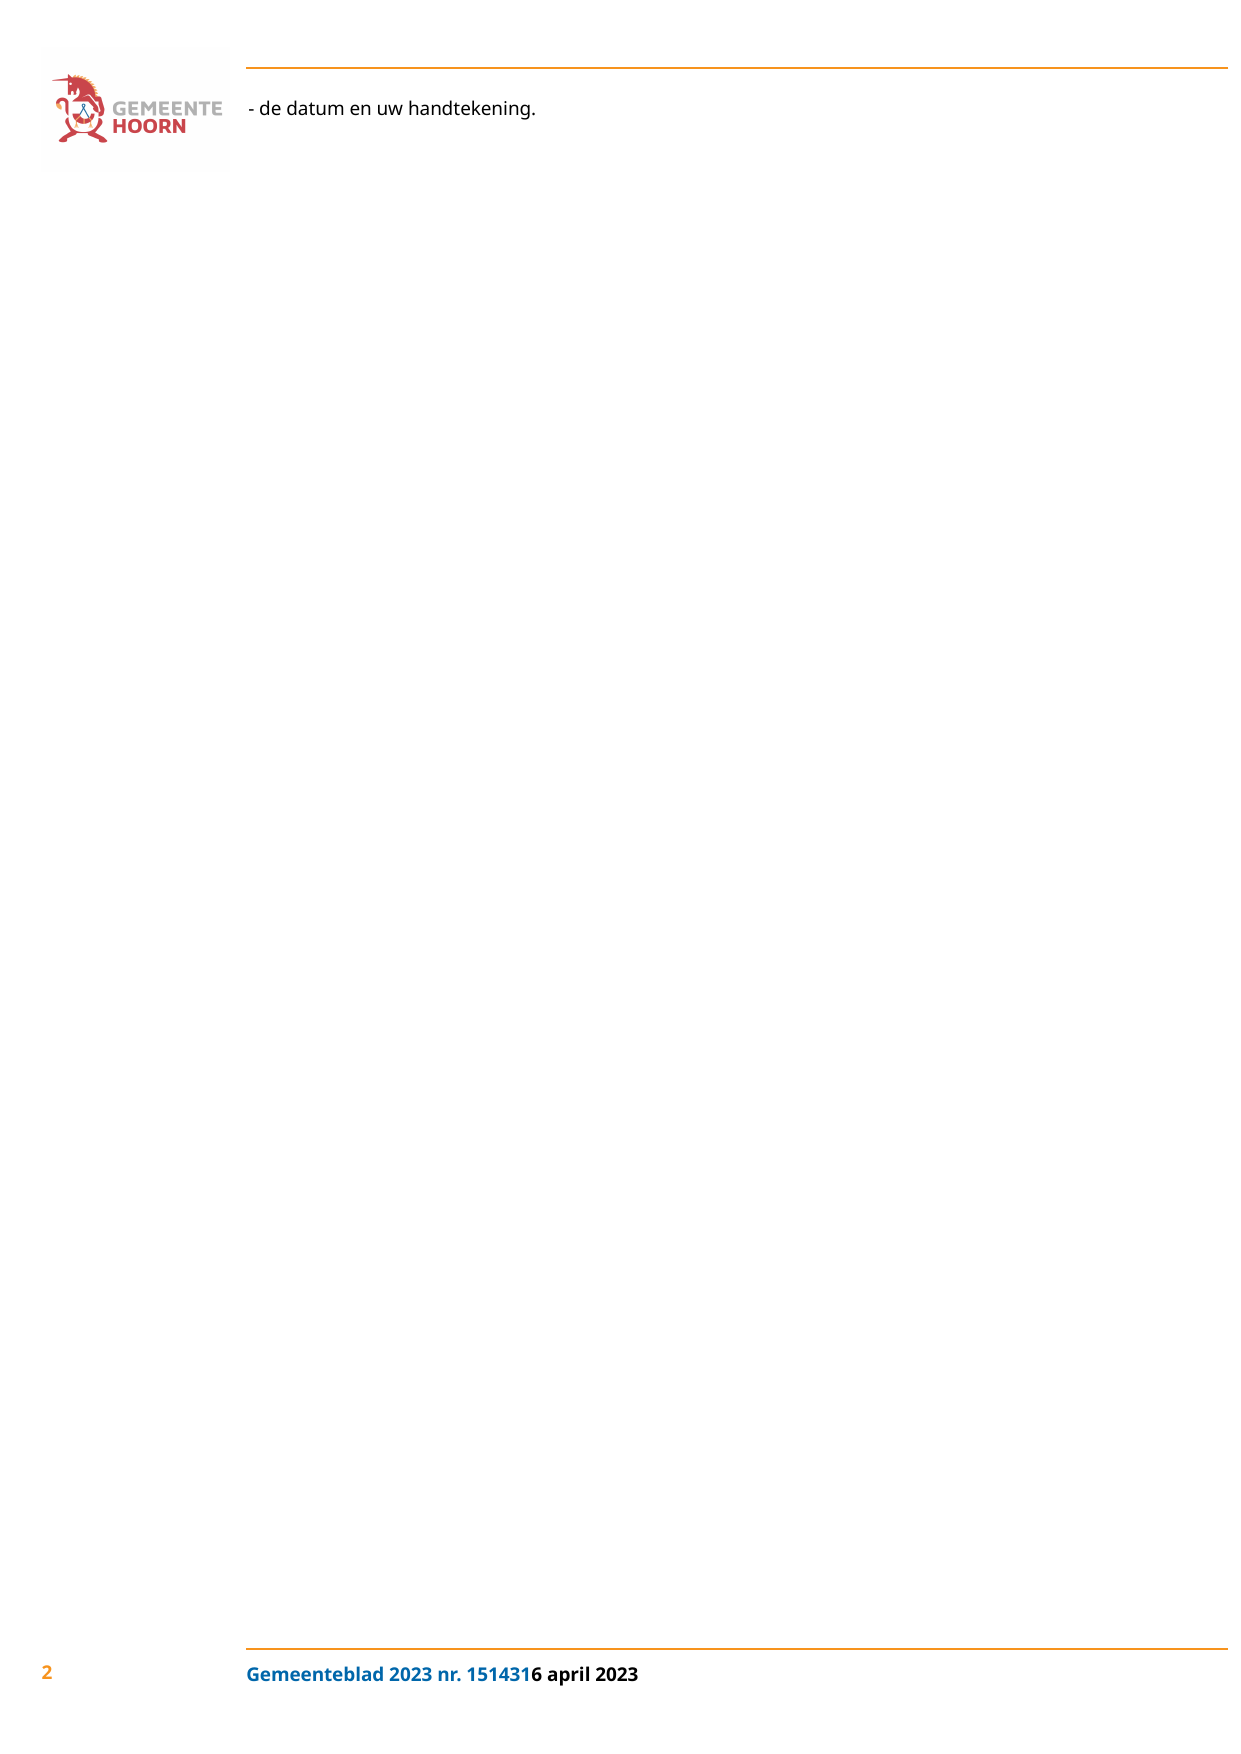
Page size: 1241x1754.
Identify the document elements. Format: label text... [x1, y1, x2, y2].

picture [41, 47, 231, 172]
text - de datum en uw handtekening. [248, 95, 1152, 121]
